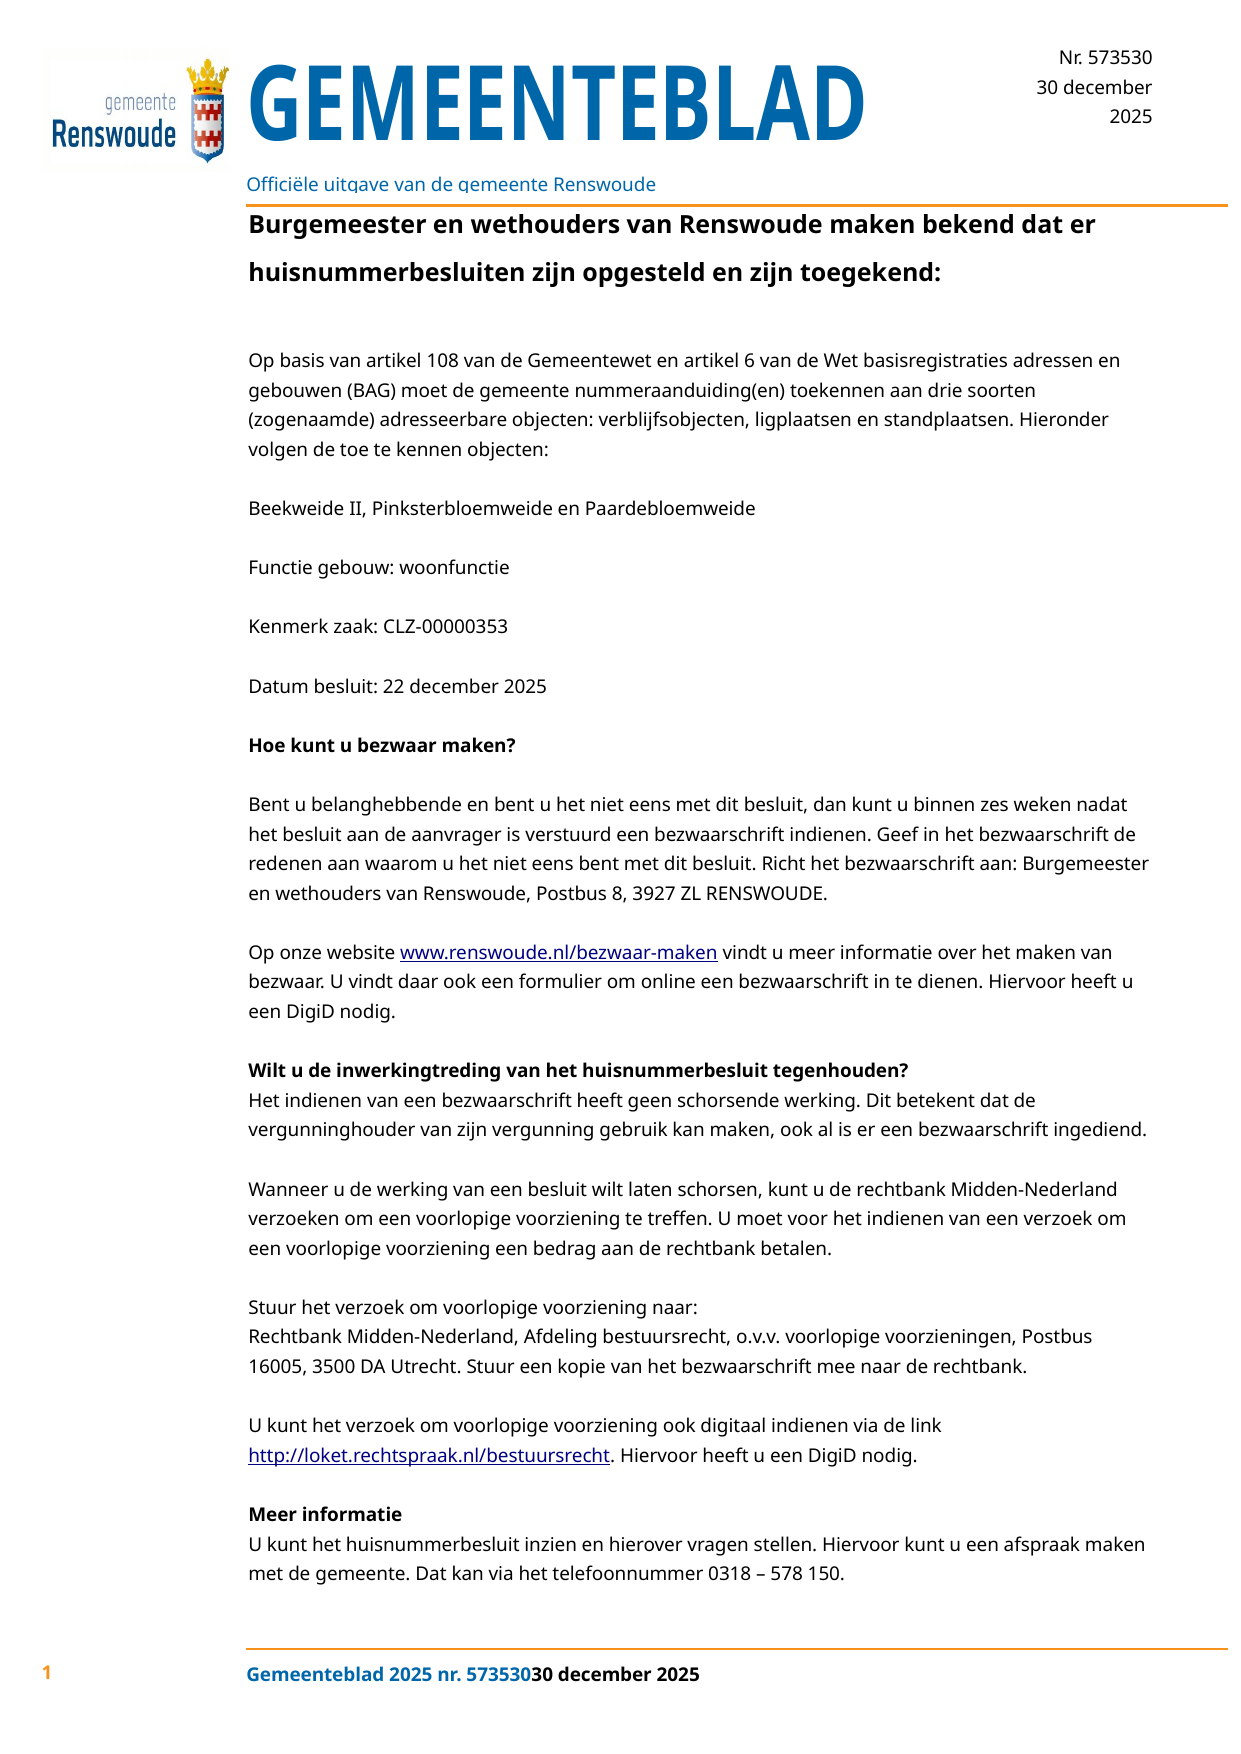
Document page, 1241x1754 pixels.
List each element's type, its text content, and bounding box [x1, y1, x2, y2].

text Hoe kunt u bezwaar maken? [248, 732, 1152, 758]
text Op onze website www.renswoude.nl/bezwaar-maken vindt u meer informatie over het maken van bezwaar. U vindt daar ook een formulier om online een bezwaarschrift in te dienen. Hiervoor heeft u een DigiD nodig. [248, 939, 1152, 1024]
text Wilt u de inwerkingtreding van het huisnummerbesluit tegenhouden? [248, 1057, 1152, 1083]
text Functie gebouw: woonfunctie [248, 554, 1152, 580]
text Op basis van artikel 108 van de Gemeentewet en artikel 6 van de Wet basisregistraties adressen en gebouwen (BAG) moet de gemeente nummeraanduiding(en) toekennen aan drie soorten (zogenaamde) adresseerbare objecten: verblijfsobjecten, ligplaatsen en standplaatsen. Hieronder volgen de toe te kennen objecten: [248, 347, 1152, 462]
picture [41, 47, 231, 172]
text Beekweide II, Pinksterbloemweide en Paardebloemweide [248, 495, 1152, 521]
text Bent u belanghebbende en bent u het niet eens met dit besluit, dan kunt u binnen zes weken nadat het besluit aan de aanvrager is verstuurd een bezwaarschrift indienen. Geef in het bezwaarschrift de redenen aan waarom u het niet eens bent met dit besluit. Richt het bezwaarschrift aan: Burgemeester en wethouders van Renswoude, Postbus 8, 3927 ZL RENSWOUDE. [248, 791, 1152, 906]
text Datum besluit: 22 december 2025 [248, 673, 1152, 699]
text Burgemeester en wethouders van Renswoude maken bekend dat er huisnummerbesluiten zijn opgesteld en zijn toegekend: [248, 207, 1152, 288]
text Meer informatie [248, 1501, 1152, 1527]
text Rechtbank Midden-Nederland, Afdeling bestuursrecht, o.v.v. voorlopige voorzieningen, Postbus 16005, 3500 DA Utrecht. Stuur een kopie van het bezwaarschrift mee naar de rechtbank. [248, 1324, 1152, 1379]
text U kunt het huisnummerbesluit inzien en hierover vragen stellen. Hiervoor kunt u een afspraak maken met de gemeente. Dat kan via het telefoonnummer 0318 – 578 150. [248, 1531, 1152, 1586]
text Kenmerk zaak: CLZ-00000353 [248, 614, 1152, 639]
text Stuur het verzoek om voorlopige voorziening naar: [248, 1294, 1152, 1320]
text Het indienen van een bezwaarschrift heeft geen schorsende werking. Dit betekent dat de vergunninghouder van zijn vergunning gebruik kan maken, ook al is er een bezwaarschrift ingediend. [248, 1087, 1152, 1142]
text U kunt het verzoek om voorlopige voorziening ook digitaal indienen via de link http://loket.rechtspraak.nl/bestuursrecht. Hiervoor heeft u een DigiD nodig. [248, 1412, 1152, 1468]
text Wanneer u de werking van een besluit wilt laten schorsen, kunt u de rechtbank Midden-Nederland verzoeken om een voorlopige voorziening te treffen. U moet voor het indienen van een verzoek om een voorlopige voorziening een bedrag aan de rechtbank betalen. [248, 1176, 1152, 1261]
